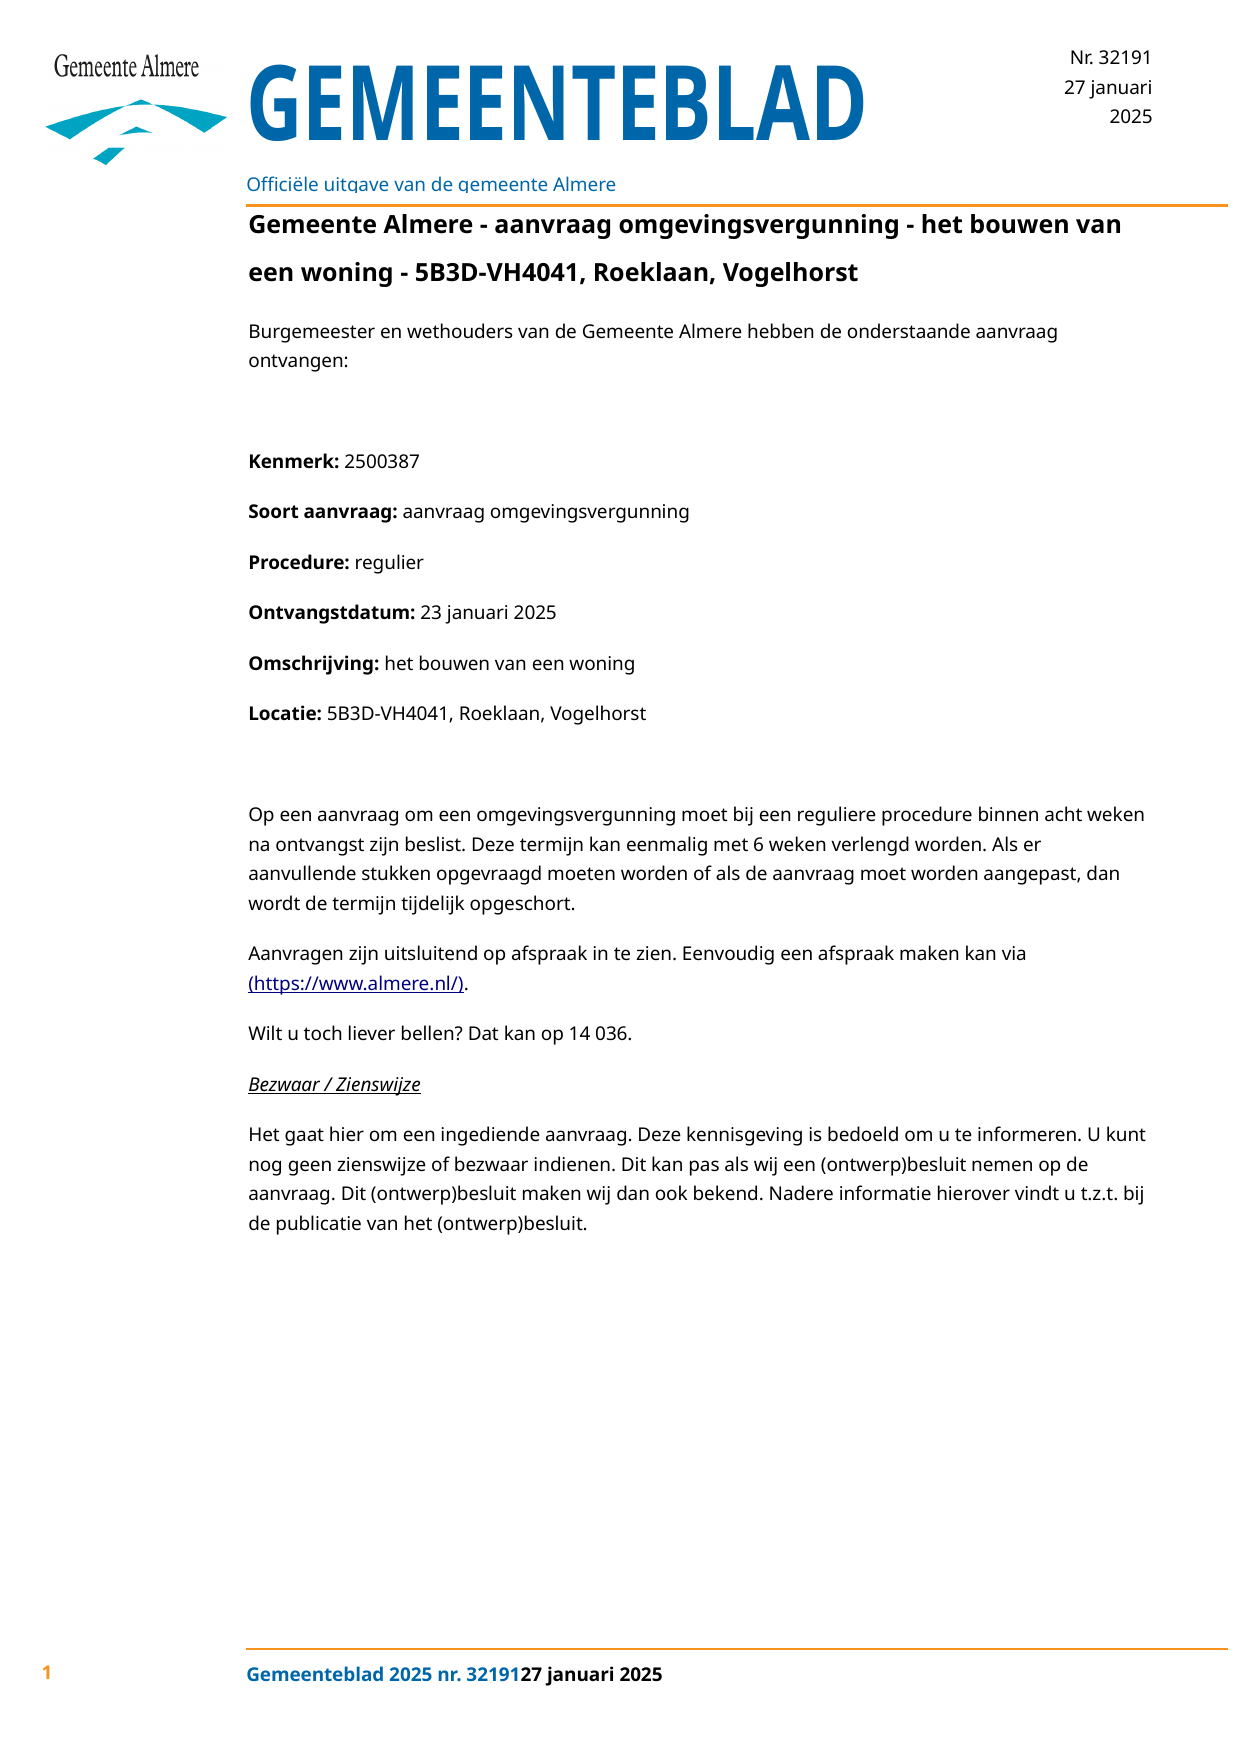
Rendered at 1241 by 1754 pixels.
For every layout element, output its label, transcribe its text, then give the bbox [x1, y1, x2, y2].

text Burgemeester en wethouders van de Gemeente Almere hebben de onderstaande aanvraag ontvangen: [248, 318, 1152, 373]
text Aanvragen zijn uitsluitend op afspraak in te zien. Eenvoudig een afspraak maken kan via (https://www.almere.nl/). [248, 940, 1152, 996]
text Op een aanvraag om een omgevingsvergunning moet bij een reguliere procedure binnen acht weken na ontvangst zijn beslist. Deze termijn kan eenmalig met 6 weken verlengd worden. Als er aanvullende stukken opgevraagd moeten worden of als de aanvraag moet worden aangepast, dan wordt de termijn tijdelijk opgeschort. [248, 801, 1152, 916]
text Omschrijving: het bouwen van een woning [248, 650, 1152, 676]
text Locatie: 5B3D-VH4041, Roeklaan, Vogelhorst [248, 700, 1152, 726]
text Bezwaar / Zienswijze [248, 1071, 1152, 1097]
text Procedure: regulier [248, 549, 1152, 575]
text Gemeente Almere - aanvraag omgevingsvergunning - het bouwen van een woning - 5B3D-VH4041, Roeklaan, Vogelhorst [248, 207, 1152, 288]
text Soort aanvraag: aanvraag omgevingsvergunning [248, 499, 1152, 524]
text Het gaat hier om een ingediende aanvraag. Deze kennisgeving is bedoeld om u te informeren. U kunt nog geen zienswijze of bezwaar indienen. Dit kan pas als wij een (ontwerp)besluit nemen op de aanvraag. Dit (ontwerp)besluit maken wij dan ook bekend. Nadere informatie hierover vindt u t.z.t. bij de publicatie van het (ontwerp)besluit. [248, 1121, 1152, 1236]
text Kenmerk: 2500387 [248, 448, 1152, 474]
text Ontvangstdatum: 23 januari 2025 [248, 599, 1152, 625]
text Wilt u toch liever bellen? Dat kan op 14 036. [248, 1020, 1152, 1046]
picture [41, 47, 231, 172]
